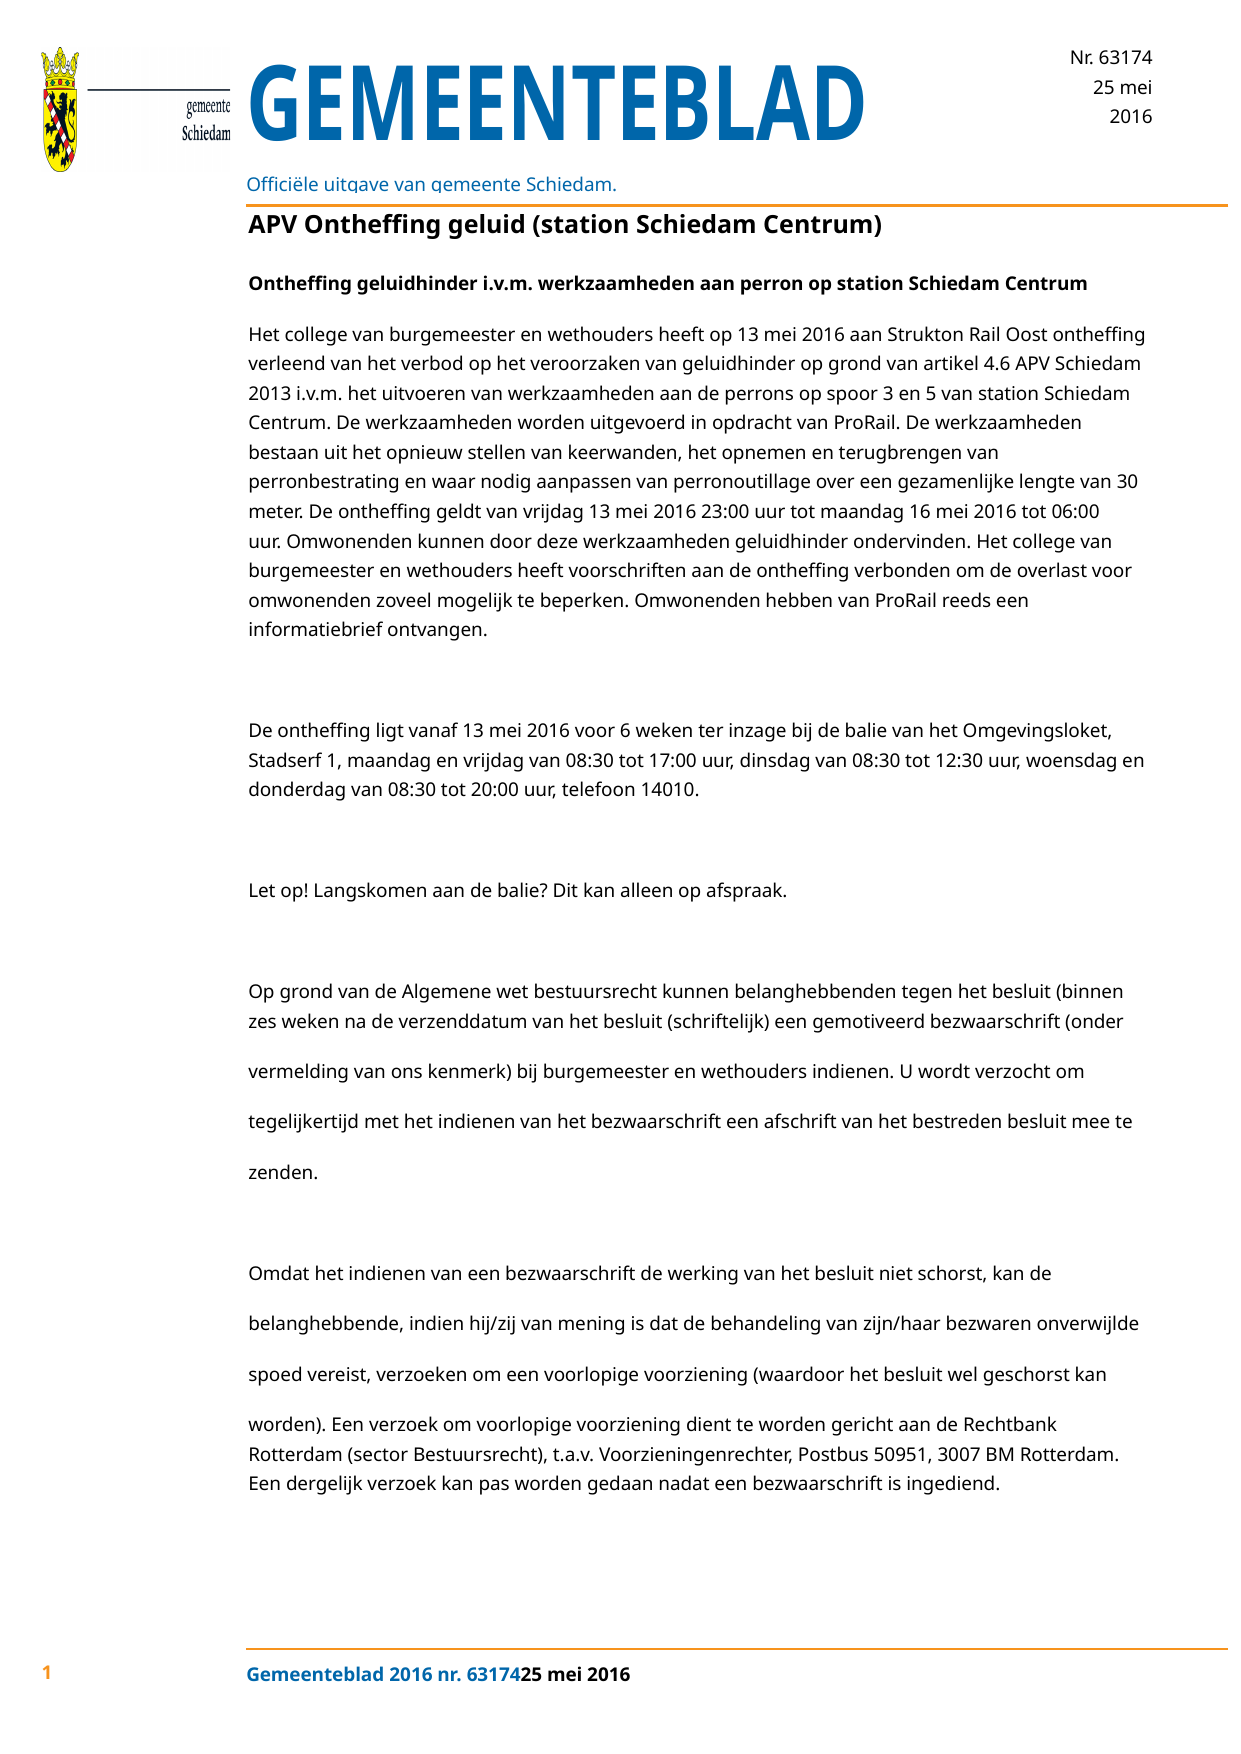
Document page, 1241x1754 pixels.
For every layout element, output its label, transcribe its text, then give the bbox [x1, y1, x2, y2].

text spoed vereist, verzoeken om een voorlopige voorziening (waardoor het besluit wel geschorst kan [248, 1361, 1152, 1386]
text vermelding van ons kenmerk) bij burgemeester en wethouders indienen. U wordt verzocht om [248, 1058, 1152, 1084]
text Het college van burgemeester en wethouders heeft op 13 mei 2016 aan Strukton Rail Oost ontheffing verleend van het verbod op het veroorzaken van geluidhinder op grond van artikel 4.6 APV Schiedam 2013 i.v.m. het uitvoeren van werkzaamheden aan de perrons op spoor 3 en 5 van station Schiedam Centrum. De werkzaamheden worden uitgevoerd in opdracht van ProRail. De werkzaamheden bestaan uit het opnieuw stellen van keerwanden, het opnemen en terugbrengen van perronbestrating en waar nodig aanpassen van perronoutillage over een gezamenlijke lengte van 30 meter. De ontheffing geldt van vrijdag 13 mei 2016 23:00 uur tot maandag 16 mei 2016 tot 06:00 uur. Omwonenden kunnen door deze werkzaamheden geluidhinder ondervinden. Het college van burgemeester en wethouders heeft voorschriften aan de ontheffing verbonden om de overlast voor omwonenden zoveel mogelijk te beperken. Omwonenden hebben van ProRail reeds een informatiebrief ontvangen. [248, 321, 1152, 642]
picture [41, 47, 231, 172]
text De ontheffing ligt vanaf 13 mei 2016 voor 6 weken ter inzage bij de balie van het Omgevingsloket, Stadserf 1, maandag en vrijdag van 08:30 tot 17:00 uur, dinsdag van 08:30 tot 12:30 uur, woensdag en donderdag van 08:30 tot 20:00 uur, telefoon 14010. [248, 717, 1152, 802]
text APV Ontheffing geluid (station Schiedam Centrum) [248, 207, 1152, 241]
text belanghebbende, indien hij/zij van mening is dat de behandeling van zijn/haar bezwaren onverwijlde [248, 1310, 1152, 1336]
text Op grond van de Algemene wet bestuursrecht kunnen belanghebbenden tegen het besluit (binnen zes weken na de verzenddatum van het besluit (schriftelijk) een gemotiveerd bezwaarschrift (onder [248, 978, 1152, 1033]
text worden). Een verzoek om voorlopige voorziening dient te worden gericht aan de Rechtbank Rotterdam (sector Bestuursrecht), t.a.v. Voorzieningenrechter, Postbus 50951, 3007 BM Rotterdam. Een dergelijk verzoek kan pas worden gedaan nadat een bezwaarschrift is ingediend. [248, 1411, 1152, 1496]
text Ontheffing geluidhinder i.v.m. werkzaamheden aan perron op station Schiedam Centrum [248, 270, 1152, 296]
text Let op! Langskomen aan de balie? Dit kan alleen op afspraak. [248, 877, 1152, 903]
text Omdat het indienen van een bezwaarschrift de werking van het besluit niet schorst, kan de [248, 1260, 1152, 1286]
text zenden. [248, 1159, 1152, 1185]
text tegelijkertijd met het indienen van het bezwaarschrift een afschrift van het bestreden besluit mee te [248, 1109, 1152, 1134]
